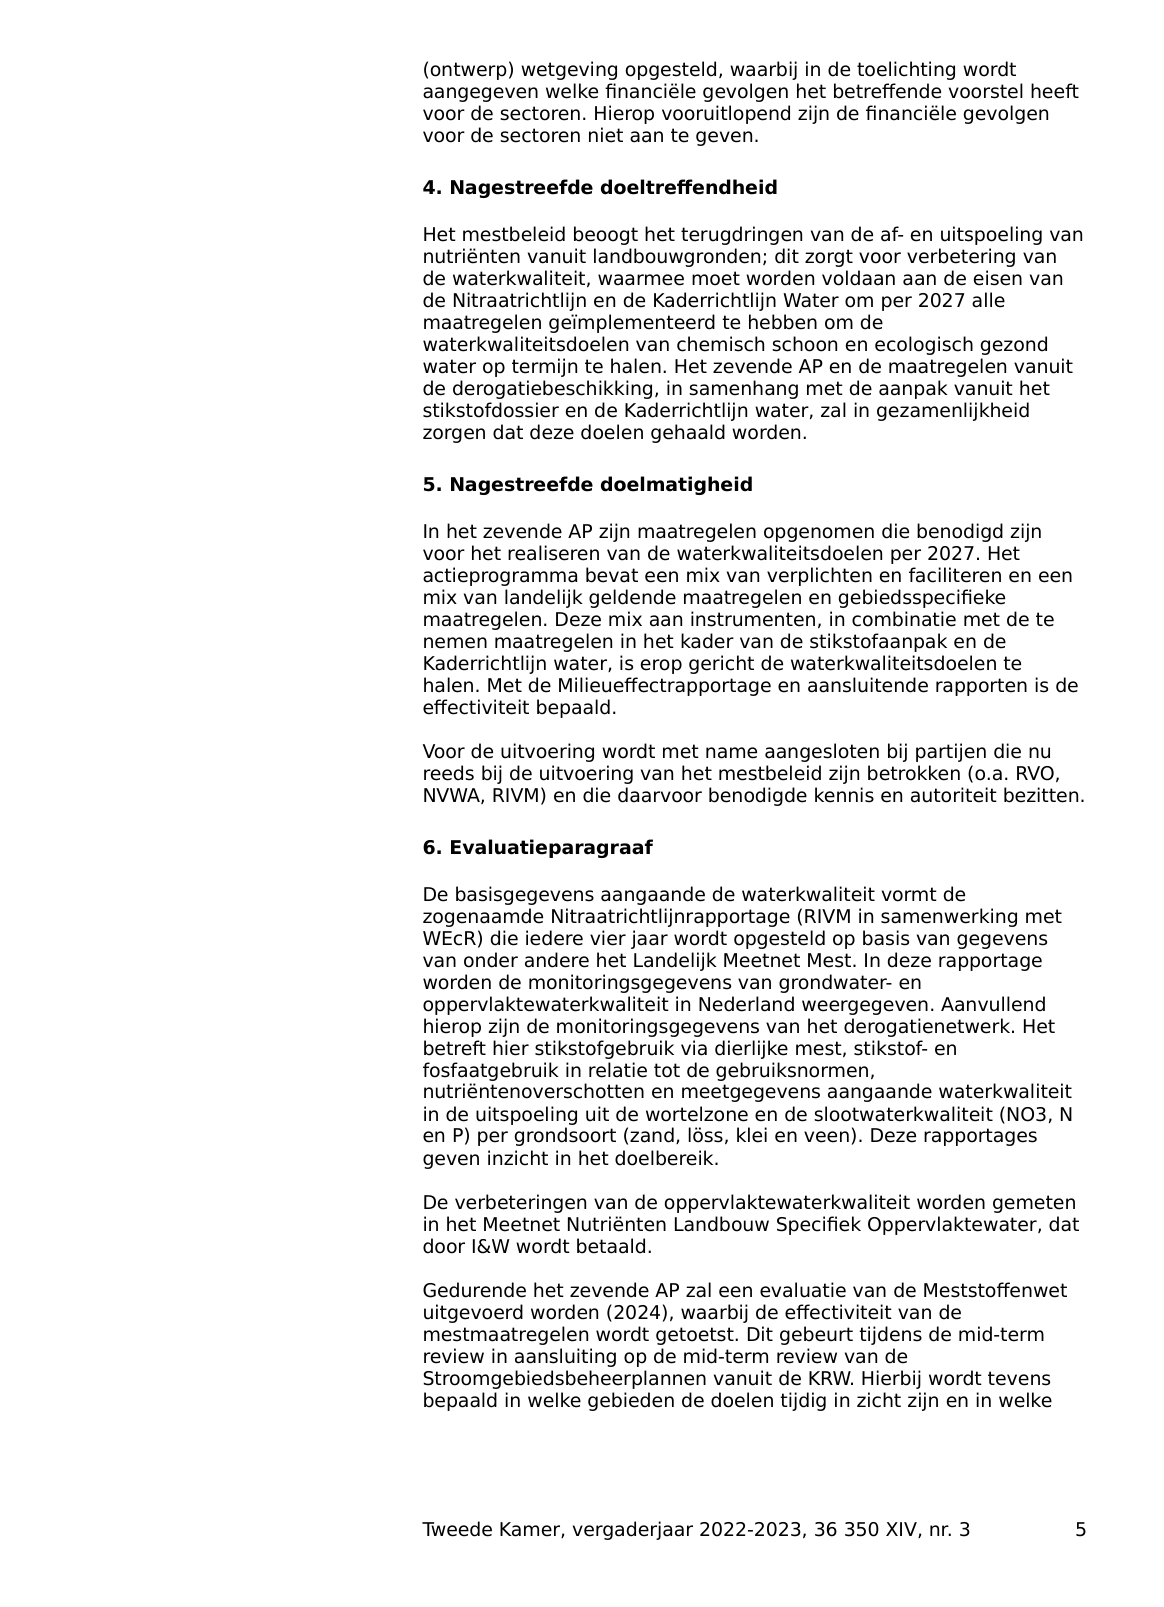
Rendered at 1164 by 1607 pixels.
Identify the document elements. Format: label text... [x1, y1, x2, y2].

subtitle 5. Nagestreefde doelmatigheid [422, 474, 1087, 496]
text De basisgegevens aangaande de waterkwaliteit vormt de zogenaamde Nitraatrichtlijnrapportage (RIVM in samenwerking met WEcR) die iedere vier jaar wordt opgesteld op basis van gegevens van onder andere het Landelijk Meetnet Mest. In deze rapportage worden de monitoringsgegevens van grondwater- en oppervlaktewaterkwaliteit in Nederland weergegeven. Aanvullend hierop zijn de monitoringsgegevens van het derogatienetwerk. Het betreft hier stikstofgebruik via dierlijke mest, stikstof- en fosfaatgebruik in relatie tot de gebruiksnormen, nutriëntenoverschotten en meetgegevens aangaande waterkwaliteit in de uitspoeling uit de wortelzone en de slootwaterkwaliteit (NO3, N en P) per grondsoort (zand, löss, klei en veen). Deze rapportages geven inzicht in het doelbereik. [422, 884, 1087, 1169]
text Gedurende het zevende AP zal een evaluatie van de Meststoffenwet uitgevoerd worden (2024), waarbij de effectiviteit van de mestmaatregelen wordt getoetst. Dit gebeurt tijdens de mid-term review in aansluiting op de mid-term review van de Stroomgebiedsbeheerplannen vanuit de KRW. Hierbij wordt tevens bepaald in welke gebieden de doelen tijdig in zicht zijn en in welke [422, 1280, 1087, 1412]
text In het zevende AP zijn maatregelen opgenomen die benodigd zijn voor het realiseren van de waterkwaliteitsdoelen per 2027. Het actieprogramma bevat een mix van verplichten en faciliteren en een mix van landelijk geldende maatregelen en gebiedsspecifieke maatregelen. Deze mix aan instrumenten, in combinatie met de te nemen maatregelen in het kader van de stikstofaanpak en de Kaderrichtlijn water, is erop gericht de waterkwaliteitsdoelen te halen. Met de Milieueffectrapportage en aansluitende rapporten is de effectiviteit bepaald. [422, 521, 1087, 718]
text Het mestbeleid beoogt het terugdringen van de af- en uitspoeling van nutriënten vanuit landbouwgronden; dit zorgt voor verbetering van de waterkwaliteit, waarmee moet worden voldaan aan de eisen van de Nitraatrichtlijn en de Kaderrichtlijn Water om per 2027 alle maatregelen geïmplementeerd te hebben om de waterkwaliteitsdoelen van chemisch schoon en ecologisch gezond water op termijn te halen. Het zevende AP en de maatregelen vanuit de derogatiebeschikking, in samenhang met de aanpak vanuit het stikstofdossier en de Kaderrichtlijn water, zal in gezamenlijkheid zorgen dat deze doelen gehaald worden. [422, 224, 1087, 444]
text Voor de uitvoering wordt met name aangesloten bij partijen die nu reeds bij de uitvoering van het mestbeleid zijn betrokken (o.a. RVO, NVWA, RIVM) en die daarvoor benodigde kennis en autoriteit bezitten. [422, 741, 1087, 807]
text (ontwerp) wetgeving opgesteld, waarbij in de toelichting wordt aangegeven welke financiële gevolgen het betreffende voorstel heeft voor de sectoren. Hierop vooruitlopend zijn de financiële gevolgen voor de sectoren niet aan te geven. [422, 59, 1087, 147]
subtitle 4. Nagestreefde doeltreffendheid [422, 177, 1087, 199]
text De verbeteringen van de oppervlaktewaterkwaliteit worden gemeten in het Meetnet Nutriënten Landbouw Specifiek Oppervlaktewater, dat door I&W wordt betaald. [422, 1192, 1087, 1257]
subtitle 6. Evaluatieparagraaf [422, 837, 1087, 859]
